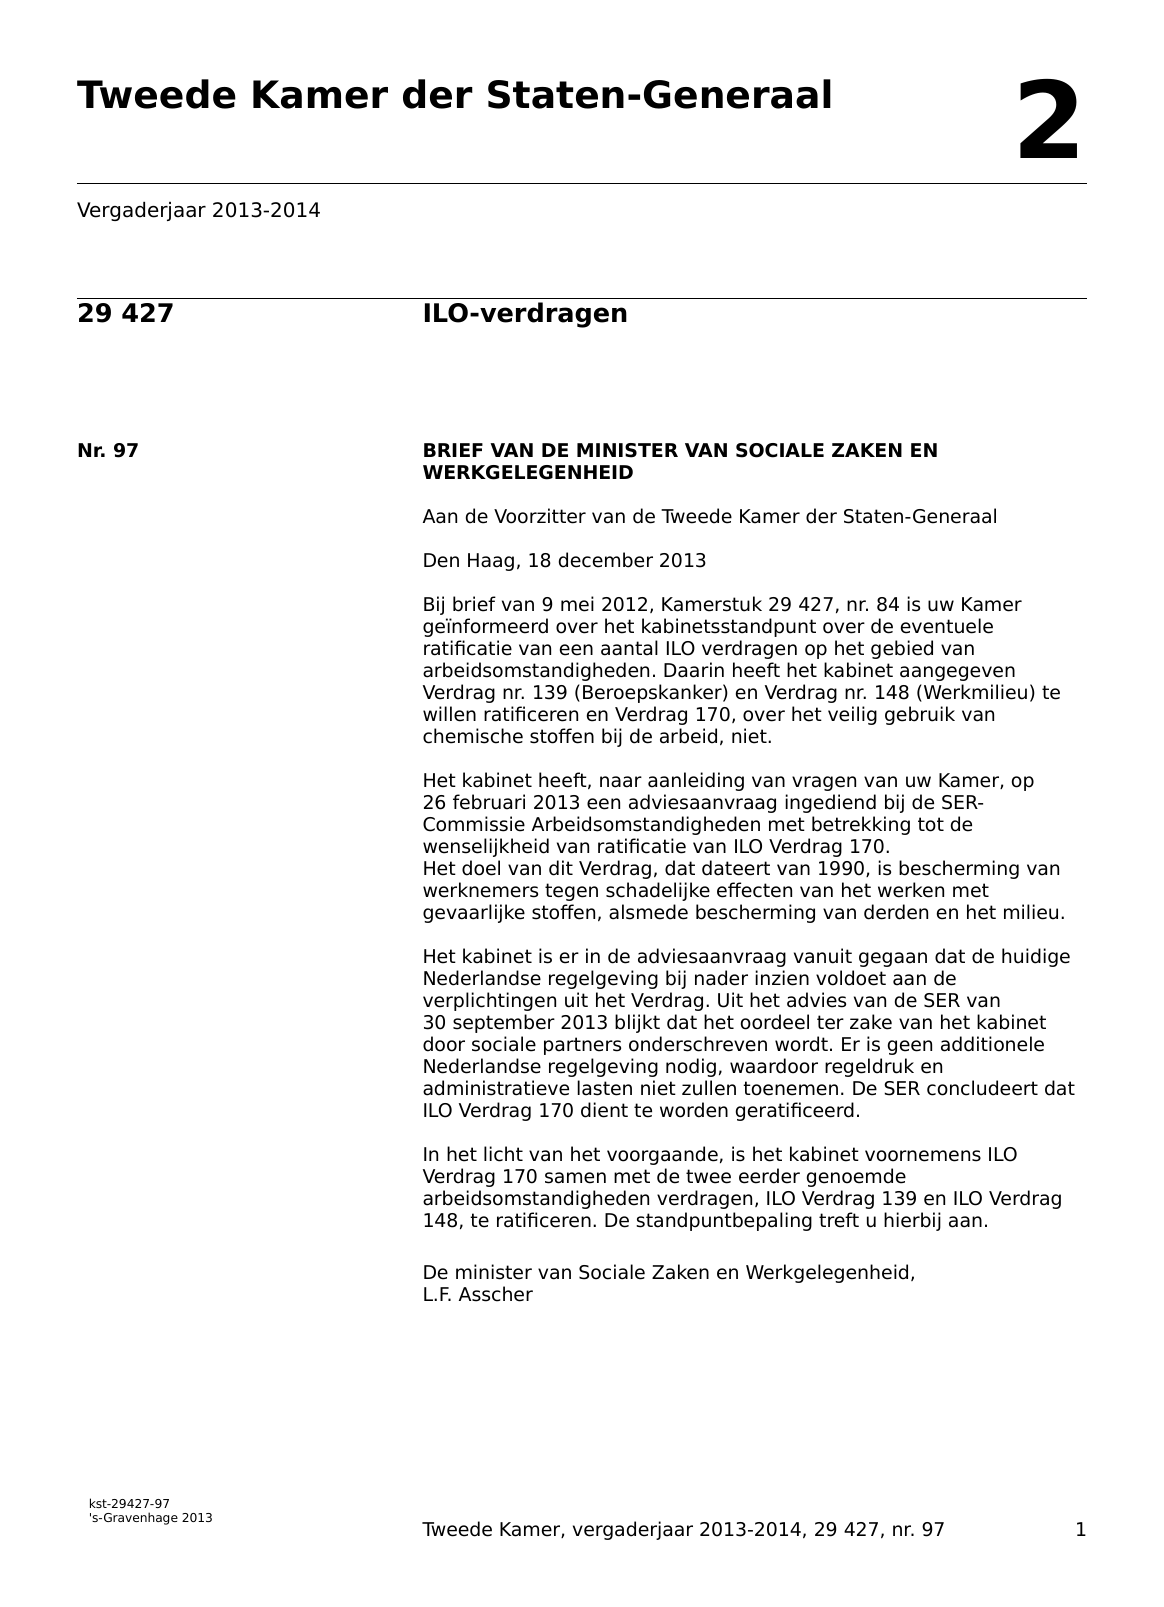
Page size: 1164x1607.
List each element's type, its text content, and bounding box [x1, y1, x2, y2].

text kst-29427-97 [88, 1497, 323, 1511]
subtitle 29 427 ILO-verdragen [77, 299, 1087, 329]
text Bij brief van 9 mei 2012, Kamerstuk 29 427, nr. 84 is uw Kamer geïnformeerd over het kabinetsstandpunt over de eventuele ratificatie van een aantal ILO verdragen op het gebied van arbeidsomstandigheden. Daarin heeft het kabinet aangegeven Verdrag nr. 139 (Beroepskanker) en Verdrag nr. 148 (Werkmilieu) te willen ratificeren en Verdrag 170, over het veilig gebruik van chemische stoffen bij de arbeid, niet. [422, 594, 1087, 748]
text Den Haag, 18 december 2013 [422, 550, 1087, 572]
text Het doel van dit Verdrag, dat dateert van 1990, is bescherming van werknemers tegen schadelijke effecten van het werken met gevaarlijke stoffen, alsmede bescherming van derden en het milieu. [422, 858, 1087, 924]
text De minister van Sociale Zaken en Werkgelegenheid, L.F. Asscher [422, 1262, 1087, 1306]
subtitle Nr. 97 BRIEF VAN DE MINISTER VAN SOCIALE ZAKEN EN WERKGELEGENHEID [77, 440, 1087, 484]
text Het kabinet is er in de adviesaanvraag vanuit gegaan dat de huidige Nederlandse regelgeving bij nader inzien voldoet aan de verplichtingen uit het Verdrag. Uit het advies van de SER van 30 september 2013 blijkt dat het oordeel ter zake van het kabinet door sociale partners onderschreven wordt. Er is geen additionele Nederlandse regelgeving nodig, waardoor regeldruk en administratieve lasten niet zullen toenemen. De SER concludeert dat ILO Verdrag 170 dient te worden geratificeerd. [422, 946, 1087, 1122]
text 's-Gravenhage 2013 [88, 1511, 323, 1525]
table_header 2 [886, 59, 1087, 183]
text In het licht van het voorgaande, is het kabinet voornemens ILO Verdrag 170 samen met de twee eerder genoemde arbeidsomstandigheden verdragen, ILO Verdrag 139 en ILO Verdrag 148, te ratificeren. De standpuntbepaling treft u hierbij aan. [422, 1144, 1087, 1232]
text Het kabinet heeft, naar aanleiding van vragen van uw Kamer, op 26 februari 2013 een adviesaanvraag ingediend bij de SER-Commissie Arbeidsomstandigheden met betrekking tot de wenselijkheid van ratificatie van ILO Verdrag 170. [422, 770, 1087, 858]
table_cell Vergaderjaar 2013-2014 [77, 184, 1087, 298]
text Aan de Voorzitter van de Tweede Kamer der Staten-Generaal [422, 506, 1087, 528]
table_header Tweede Kamer der Staten-Generaal [77, 59, 886, 183]
